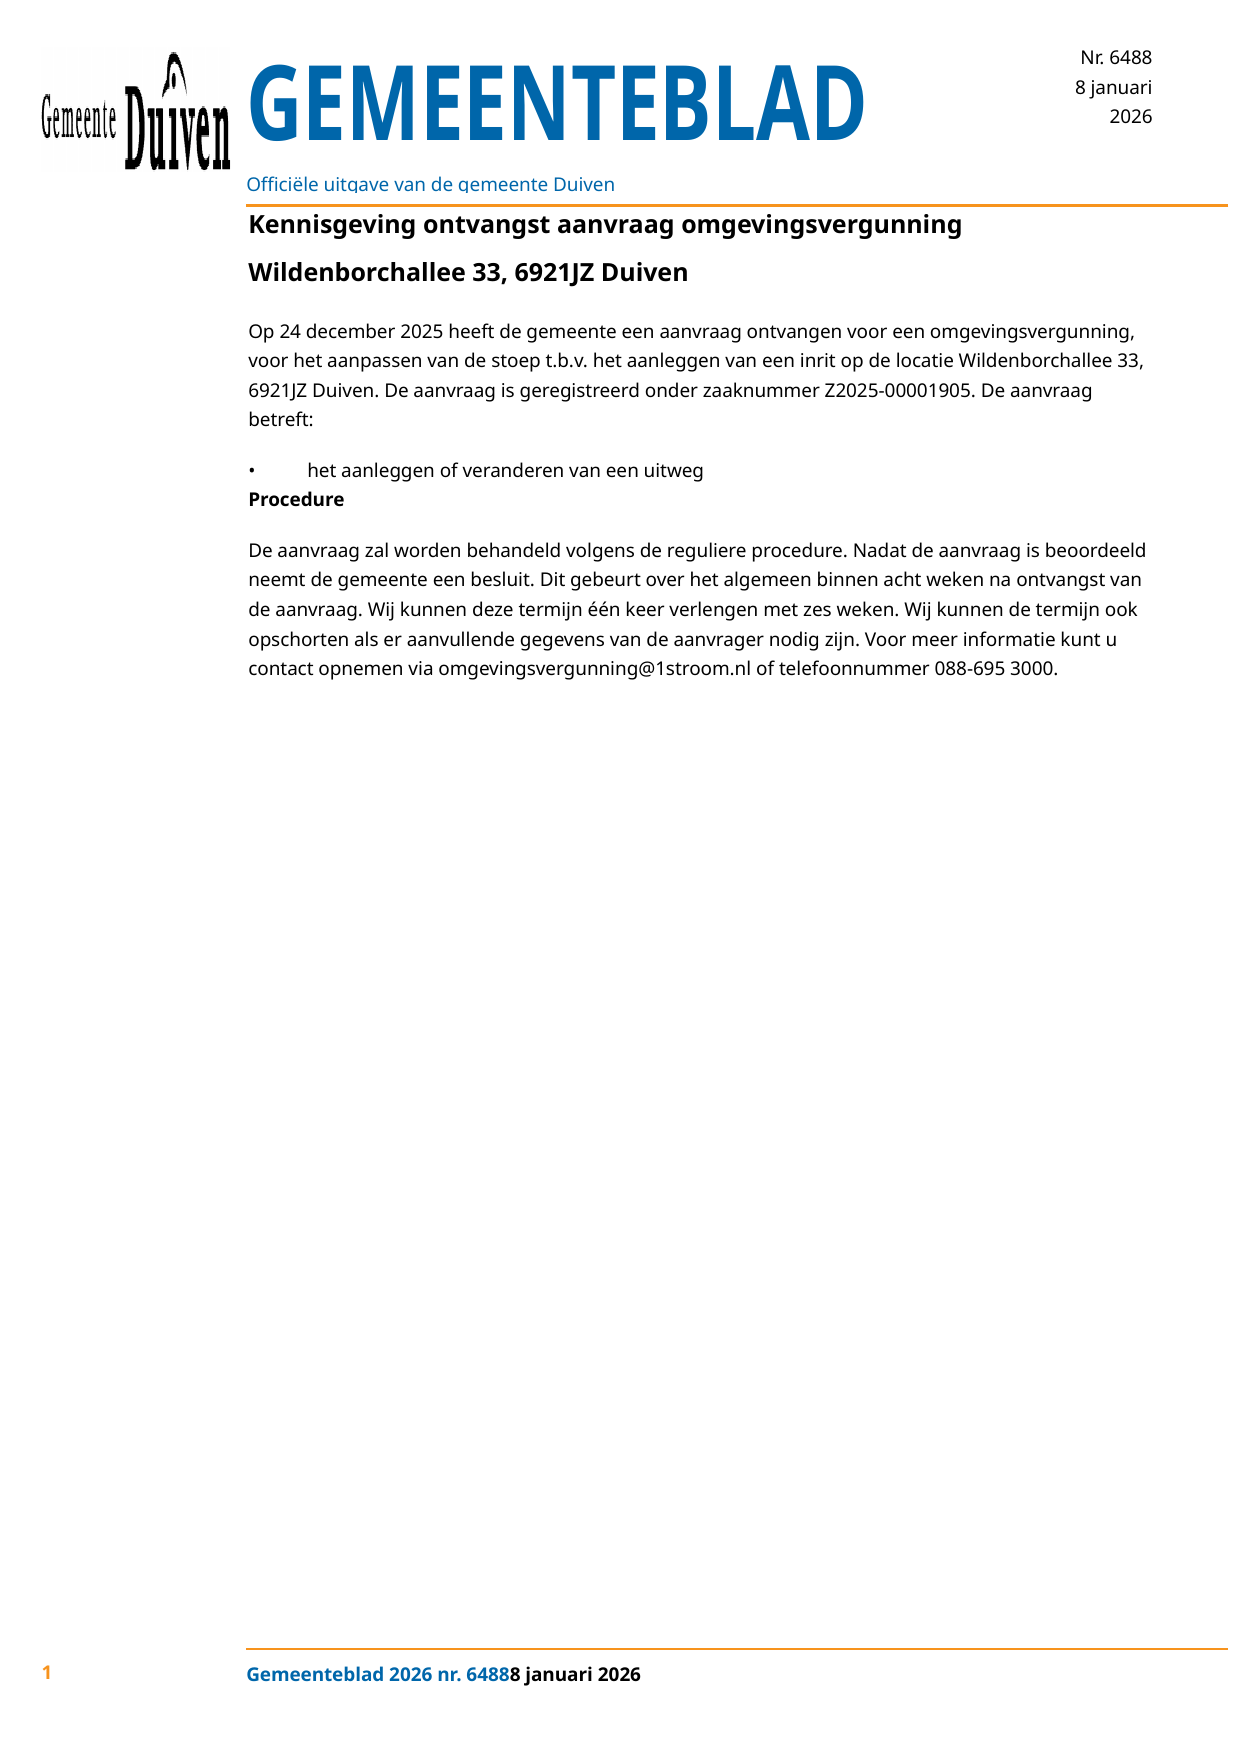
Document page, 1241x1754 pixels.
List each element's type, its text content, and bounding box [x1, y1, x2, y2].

text Procedure [248, 487, 1152, 512]
picture [41, 47, 231, 172]
text De aanvraag zal worden behandeld volgens de reguliere procedure. Nadat de aanvraag is beoordeeld neemt de gemeente een besluit. Dit gebeurt over het algemeen binnen acht weken na ontvangst van de aanvraag. Wij kunnen deze termijn één keer verlengen met zes weken. Wij kunnen de termijn ook opschorten als er aanvullende gegevens van de aanvrager nodig zijn. Voor meer informatie kunt u contact opnemen via omgevingsvergunning@1stroom.nl of telefoonnummer 088-695 3000. [248, 537, 1152, 681]
text Kennisgeving ontvangst aanvraag omgevingsvergunning Wildenborchallee 33, 6921JZ Duiven [248, 207, 1152, 288]
text Op 24 december 2025 heeft de gemeente een aanvraag ontvangen voor een omgevingsvergunning, voor het aanpassen van de stoep t.b.v. het aanleggen van een inrit op de locatie Wildenborchallee 33, 6921JZ Duiven. De aanvraag is geregistreerd onder zaaknummer Z2025-00001905. De aanvraag betreft: [248, 318, 1152, 432]
list het aanleggen of veranderen van een uitweg [248, 457, 1152, 483]
